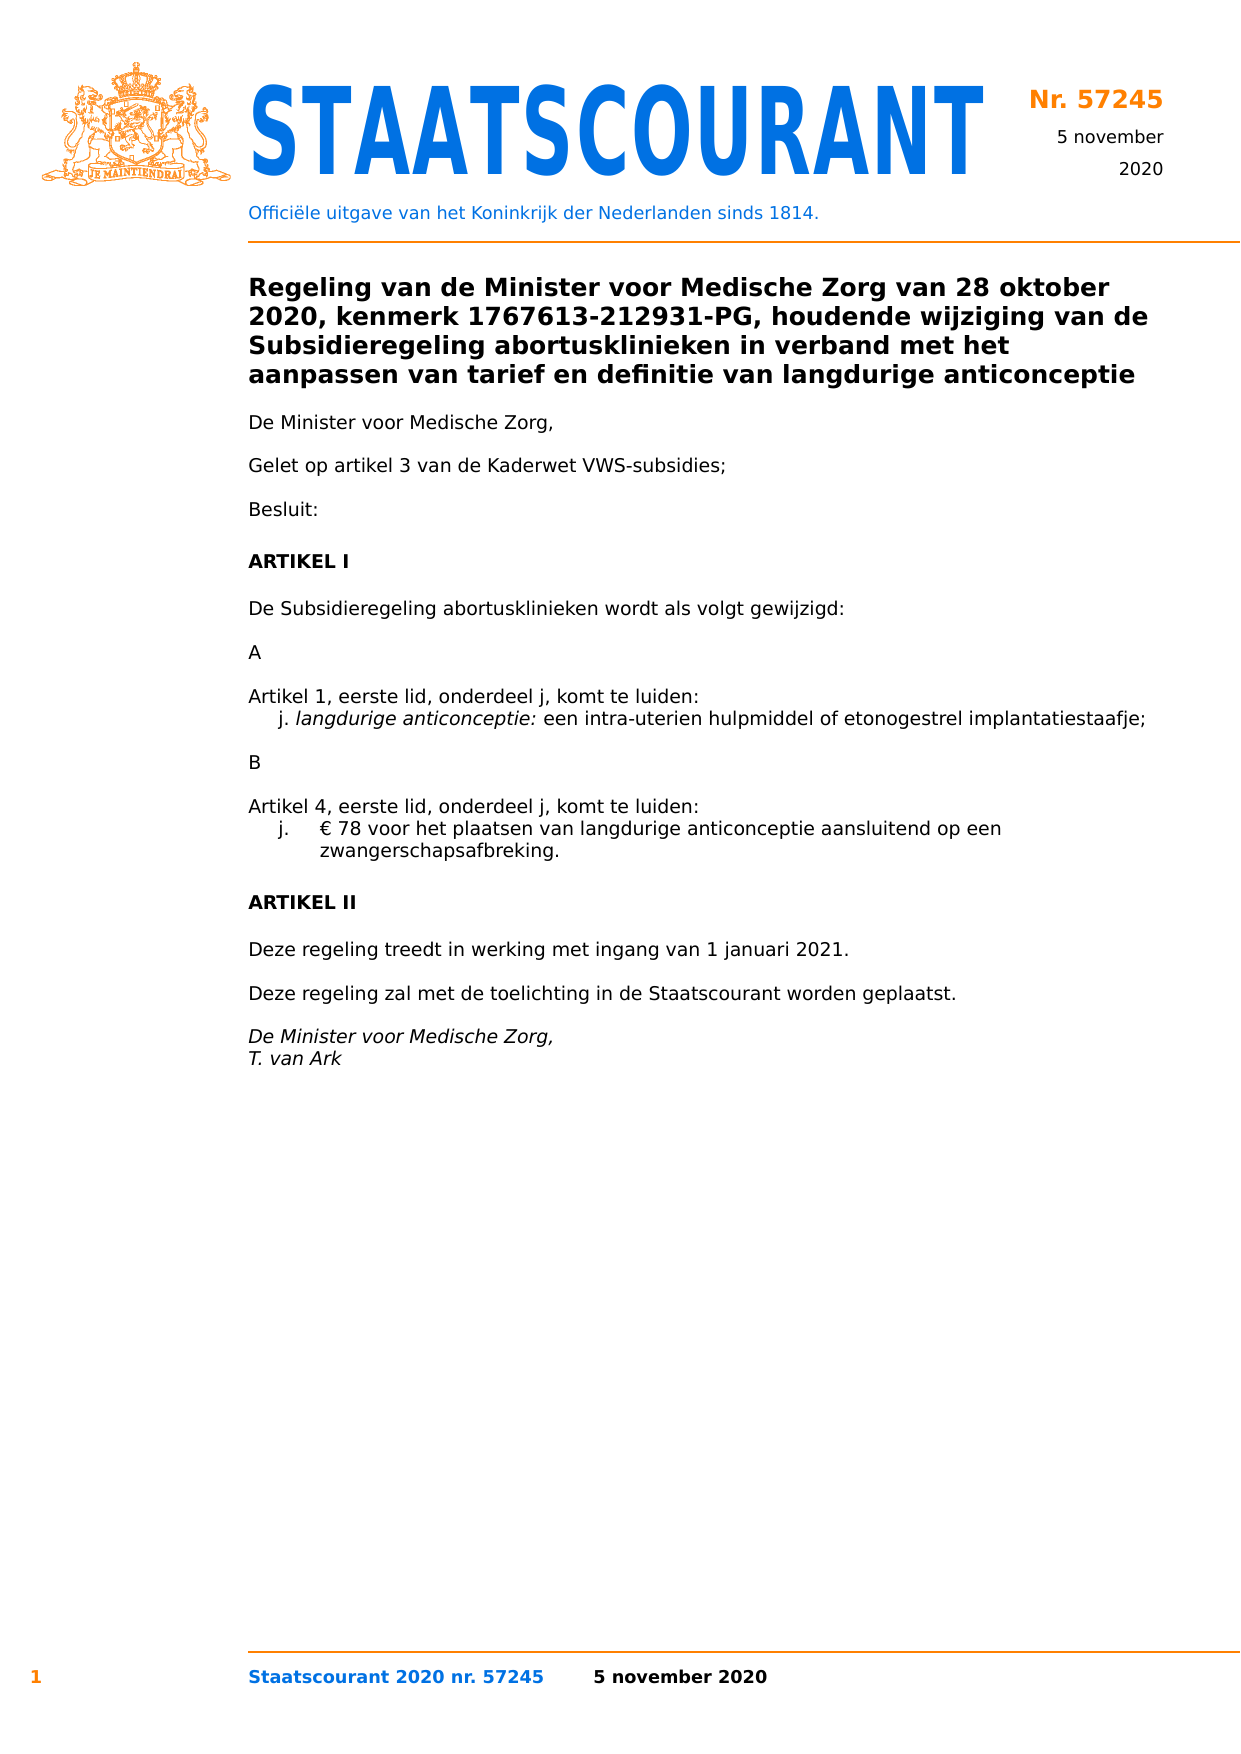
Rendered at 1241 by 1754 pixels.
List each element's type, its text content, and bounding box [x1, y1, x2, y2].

table_header Nr. 57245 [998, 62, 1240, 121]
table_header STAATSCOURANT [248, 62, 998, 203]
text Artikel 4, eerste lid, onderdeel j, komt te luiden: [248, 796, 1163, 818]
text De Minister voor Medische Zorg, [248, 412, 1163, 433]
text De Subsidieregeling abortusklinieken wordt als volgt gewijzigd: [248, 598, 1163, 620]
text Deze regeling treedt in werking met ingang van 1 januari 2021. [248, 938, 1163, 961]
table_cell 2020 [998, 153, 1240, 203]
text A [248, 642, 1163, 664]
subtitle ARTIKEL I [248, 551, 1163, 573]
text Artikel 1, eerste lid, onderdeel j, komt te luiden: [248, 686, 1163, 708]
picture [41, 62, 231, 186]
text Gelet op artikel 3 van de Kaderwet VWS-subsidies; [248, 455, 1163, 477]
table_cell 5 november [998, 121, 1240, 153]
text j. langdurige anticonceptie: een intra-uterien hulpmiddel of etonogestrel implantatiestaafje; [278, 708, 1163, 730]
text De Minister voor Medische Zorg, T. van Ark [248, 1026, 1163, 1070]
text Besluit: [248, 499, 1163, 521]
subtitle Regeling van de Minister voor Medische Zorg van 28 oktober 2020, kenmerk 1767613-212931-PG, houdende wijziging van de Subsidieregeling abortusklinieken in verband met het aanpassen van tarief en definitie van langdurige anticonceptie [248, 273, 1163, 390]
text B [248, 752, 1163, 774]
text Deze regeling zal met de toelichting in de Staatscourant worden geplaatst. [248, 982, 1163, 1004]
table_header [25, 62, 248, 241]
text j. € 78 voor het plaatsen van langdurige anticonceptie aansluitend op een zwangerschapsafbreking. [278, 818, 1163, 862]
subtitle ARTIKEL II [248, 892, 1163, 913]
table_cell Officiële uitgave van het Koninkrijk der Nederlanden sinds 1814. [248, 203, 1240, 241]
